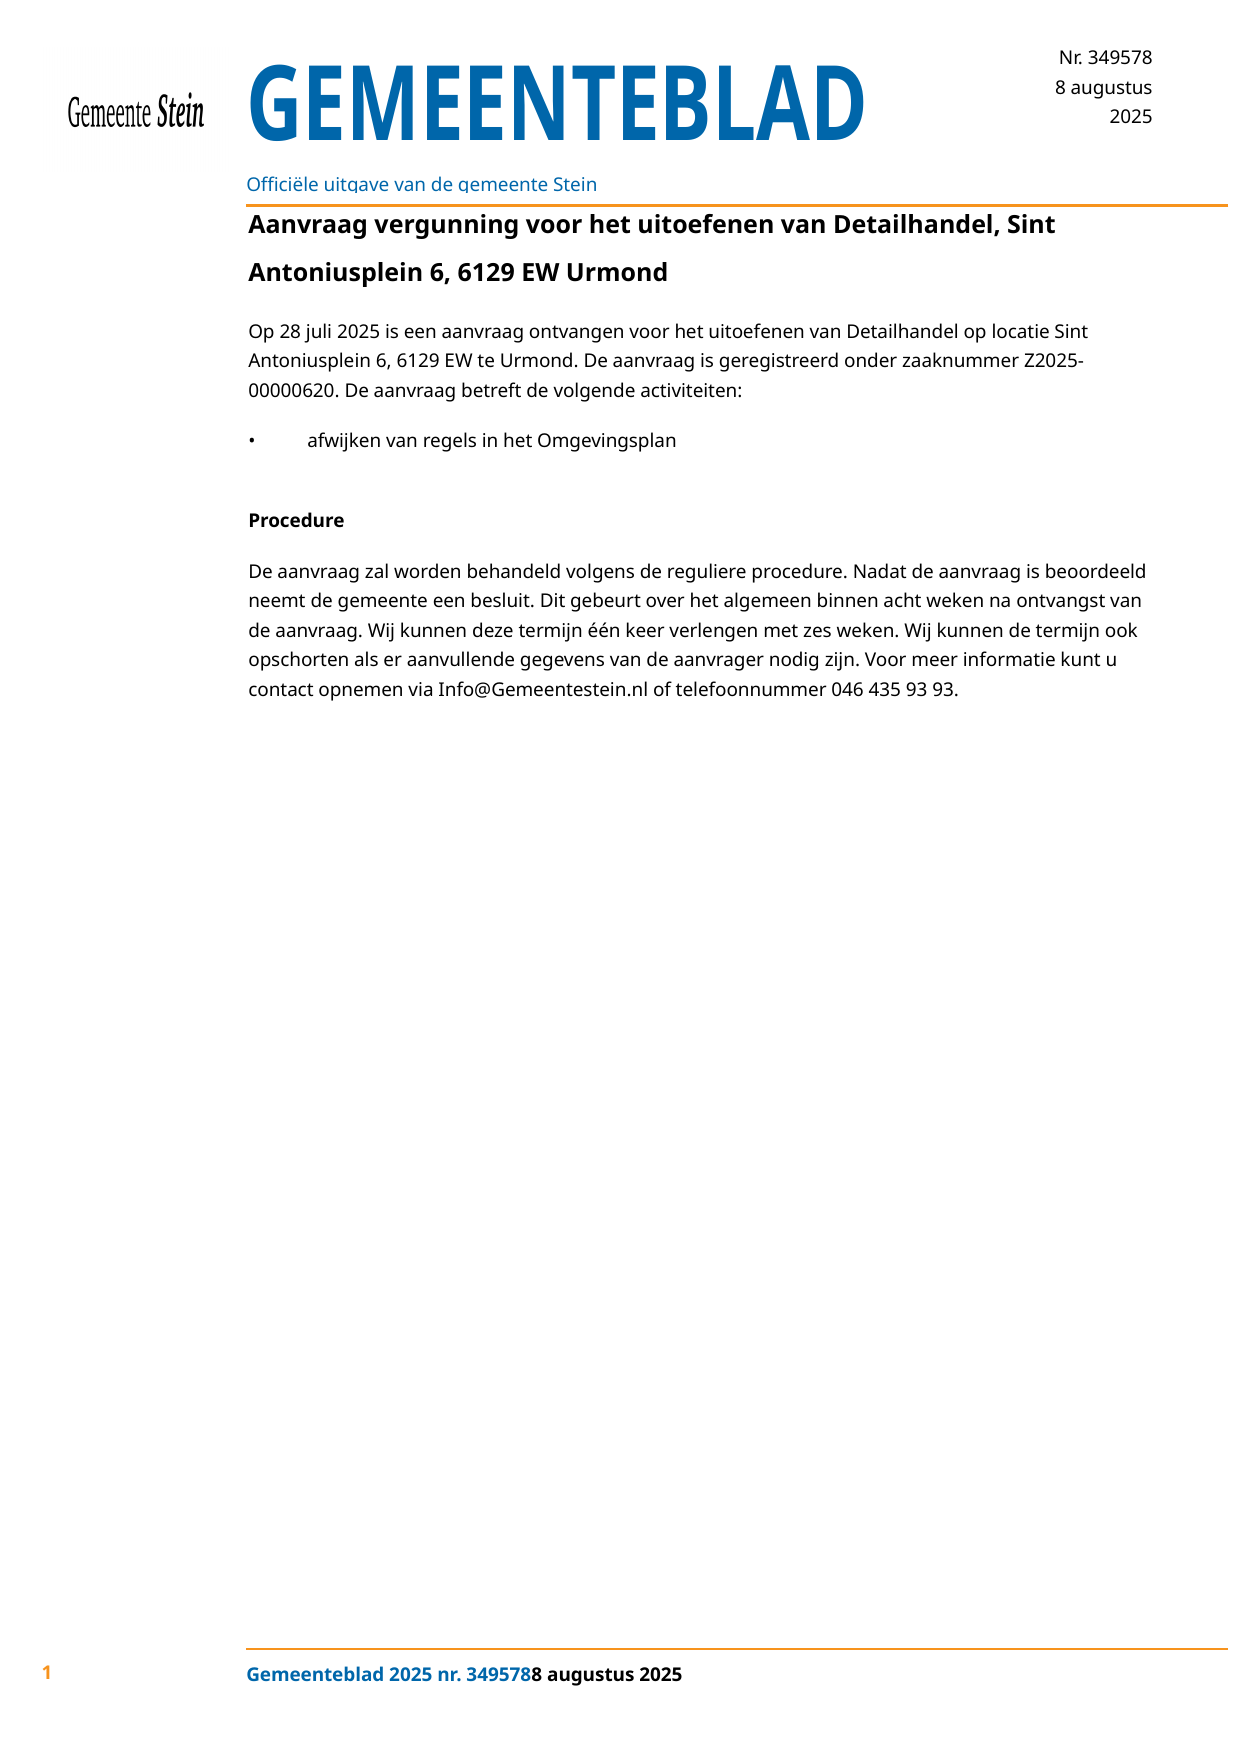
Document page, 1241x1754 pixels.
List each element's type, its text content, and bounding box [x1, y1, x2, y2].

list afwijken van regels in het Omgevingsplan [248, 427, 1152, 453]
text Procedure [248, 507, 1152, 533]
text Aanvraag vergunning voor het uitoefenen van Detailhandel, Sint Antoniusplein 6, 6129 EW Urmond [248, 207, 1152, 288]
text Op 28 juli 2025 is een aanvraag ontvangen voor het uitoefenen van Detailhandel op locatie Sint Antoniusplein 6, 6129 EW te Urmond. De aanvraag is geregistreerd onder zaaknummer Z2025-00000620. De aanvraag betreft de volgende activiteiten: [248, 318, 1152, 403]
picture [41, 47, 231, 172]
text De aanvraag zal worden behandeld volgens de reguliere procedure. Nadat de aanvraag is beoordeeld neemt de gemeente een besluit. Dit gebeurt over het algemeen binnen acht weken na ontvangst van de aanvraag. Wij kunnen deze termijn één keer verlengen met zes weken. Wij kunnen de termijn ook opschorten als er aanvullende gegevens van de aanvrager nodig zijn. Voor meer informatie kunt u contact opnemen via Info@Gemeentestein.nl of telefoonnummer 046 435 93 93. [248, 558, 1152, 702]
